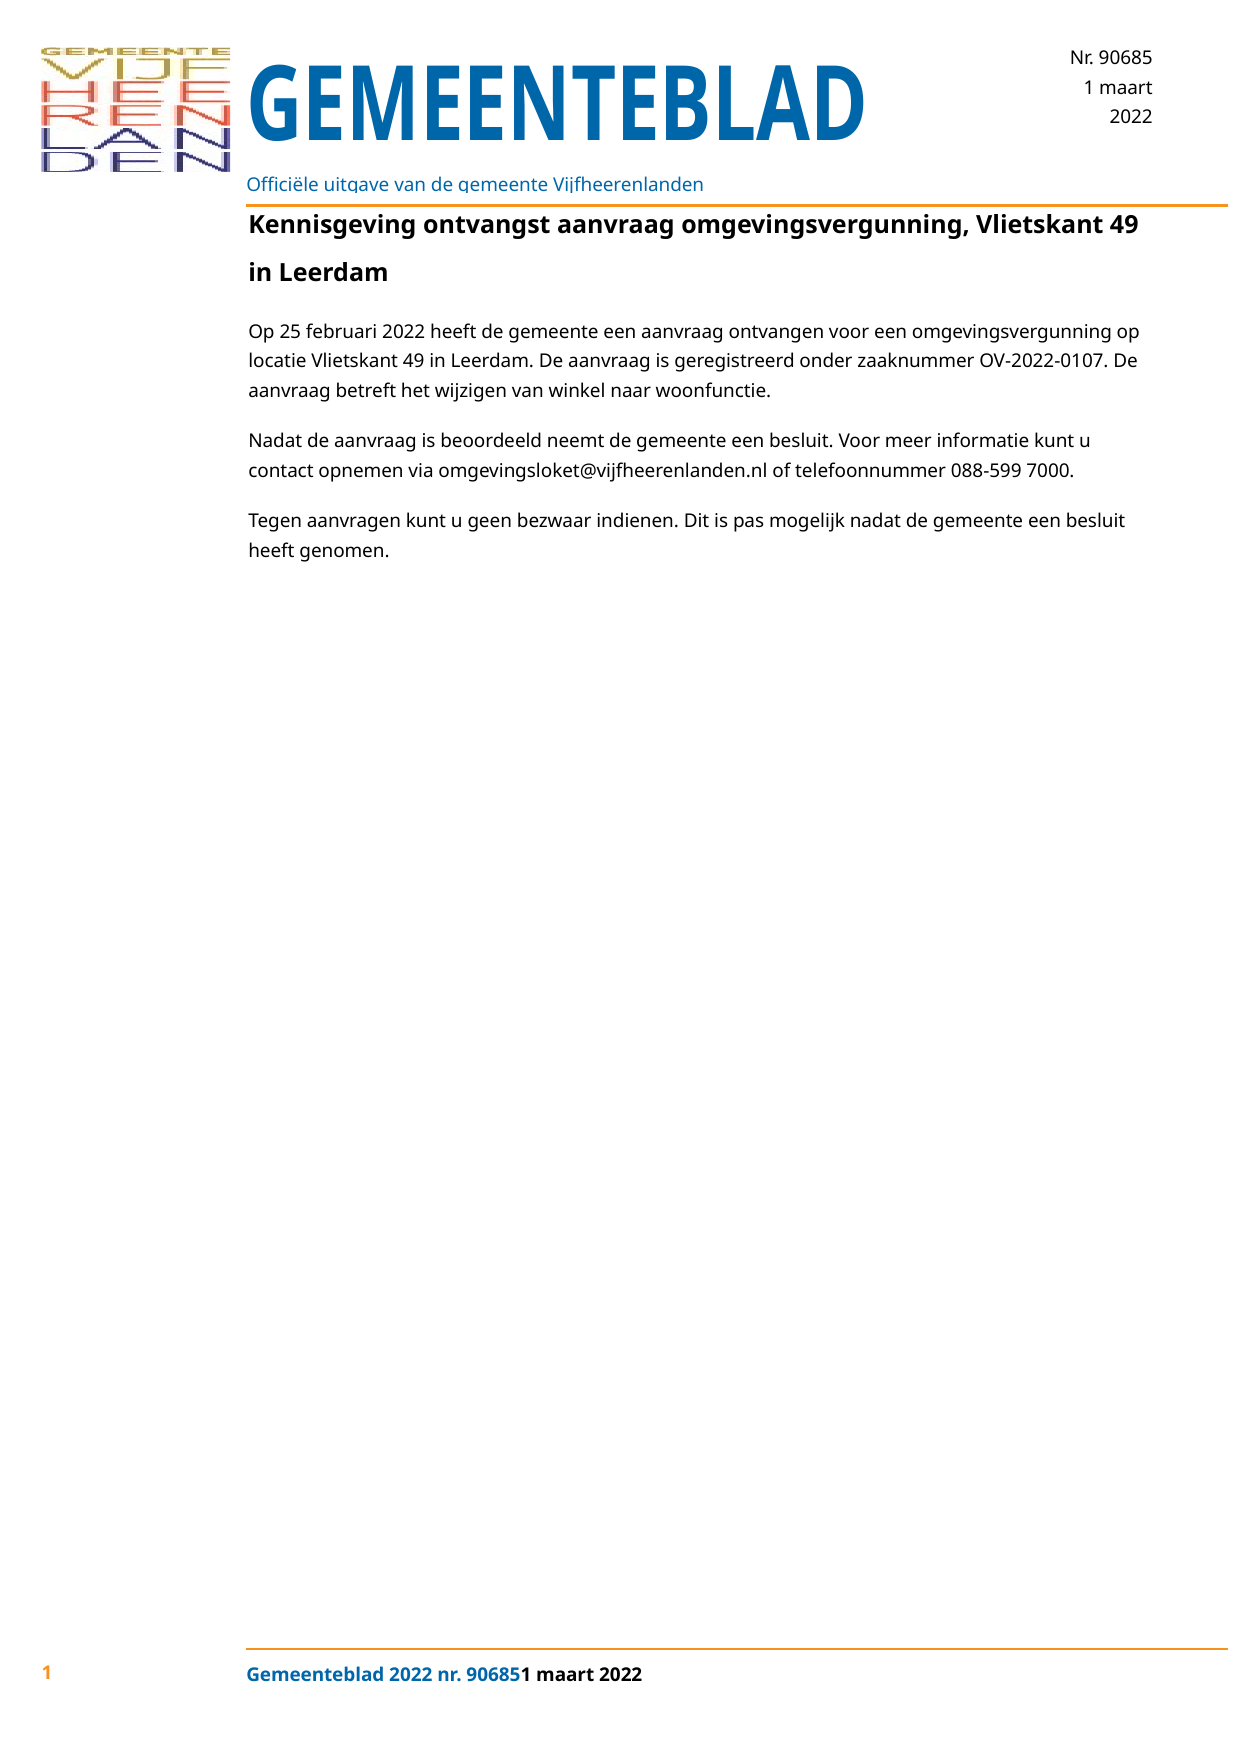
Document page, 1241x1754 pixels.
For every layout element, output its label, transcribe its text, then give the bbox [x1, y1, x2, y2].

picture [41, 47, 231, 172]
text Kennisgeving ontvangst aanvraag omgevingsvergunning, Vlietskant 49 in Leerdam [248, 207, 1152, 288]
text Tegen aanvragen kunt u geen bezwaar indienen. Dit is pas mogelijk nadat de gemeente een besluit heeft genomen. [248, 507, 1152, 563]
text Op 25 februari 2022 heeft de gemeente een aanvraag ontvangen voor een omgevingsvergunning op locatie Vlietskant 49 in Leerdam. De aanvraag is geregistreerd onder zaaknummer OV-2022-0107. De aanvraag betreft het wijzigen van winkel naar woonfunctie. [248, 318, 1152, 403]
text Nadat de aanvraag is beoordeeld neemt de gemeente een besluit. Voor meer informatie kunt u contact opnemen via omgevingsloket@vijfheerenlanden.nl of telefoonnummer 088-599 7000. [248, 427, 1152, 483]
